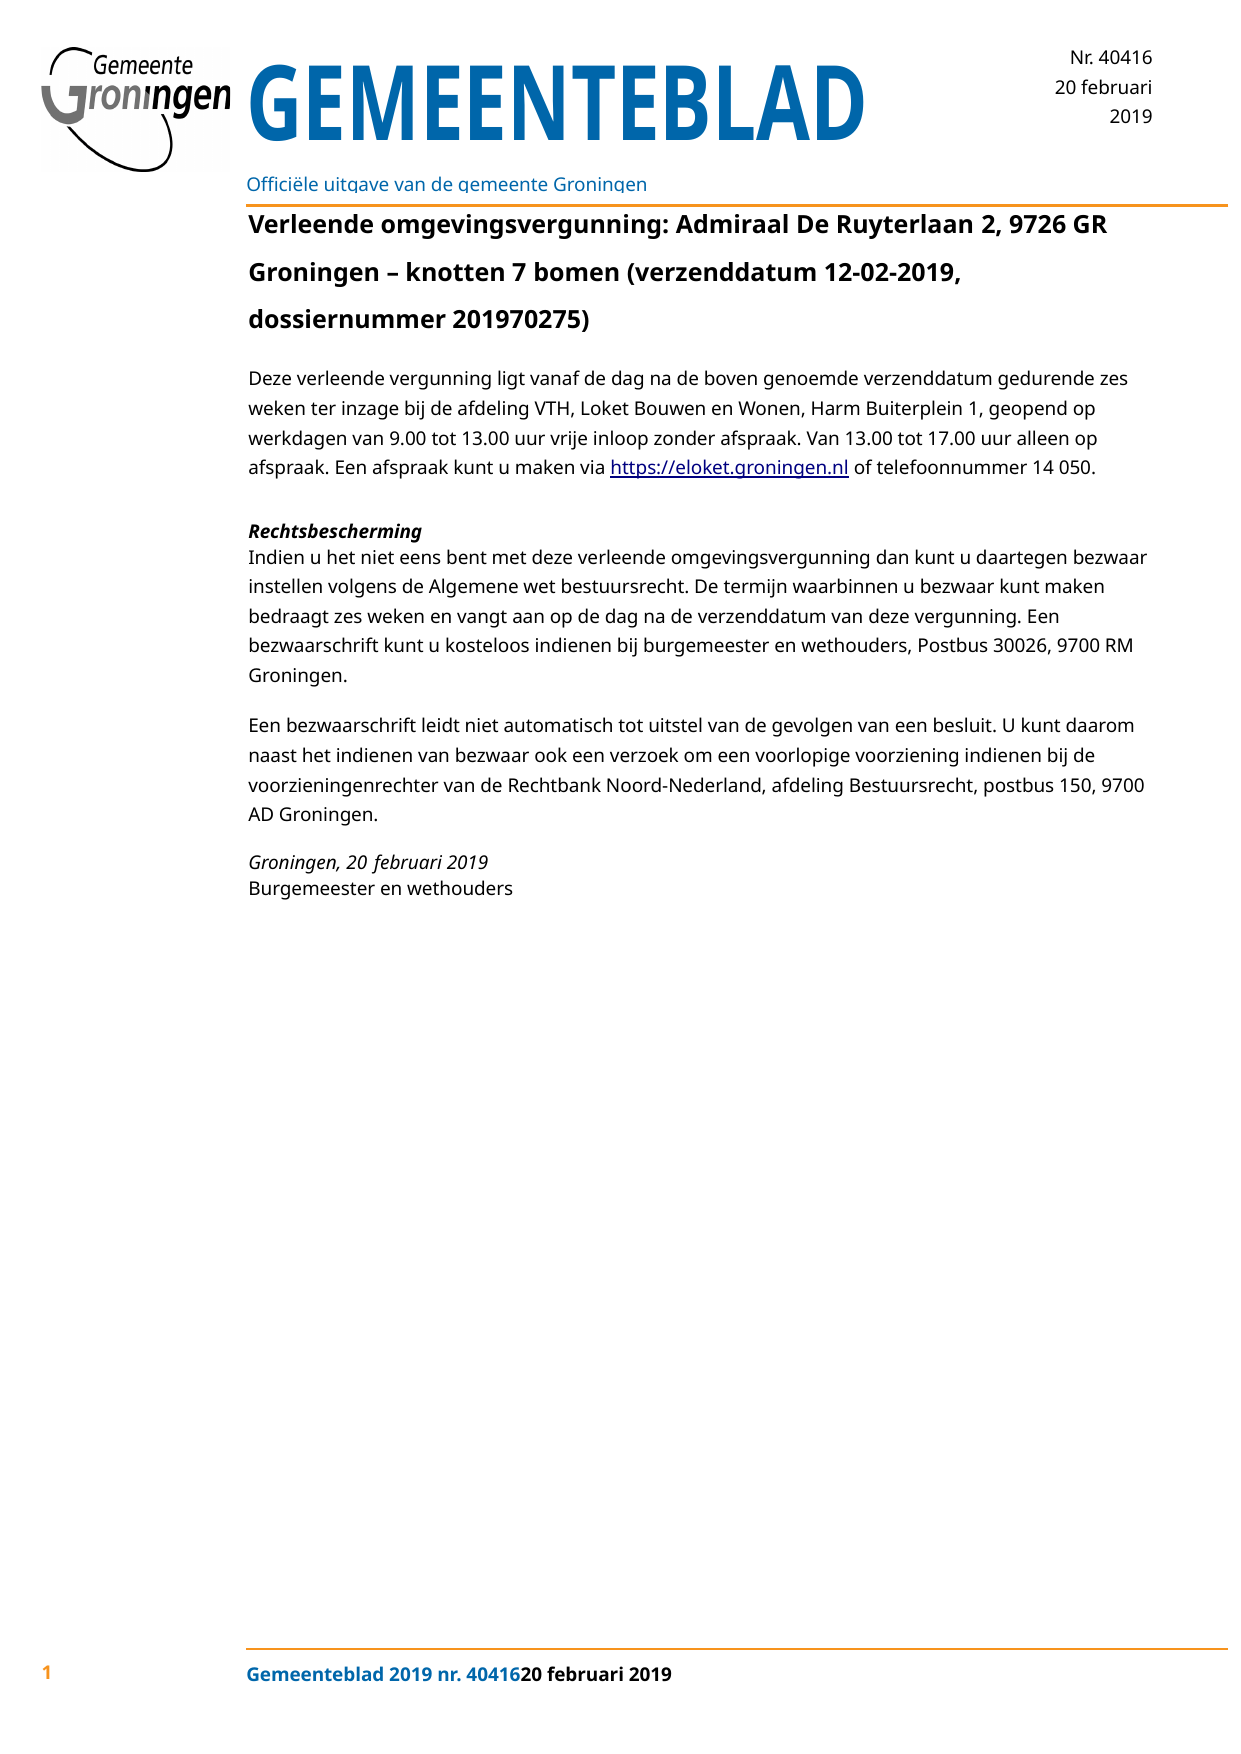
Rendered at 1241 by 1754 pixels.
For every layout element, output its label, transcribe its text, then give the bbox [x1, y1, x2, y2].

text Burgemeester en wethouders [248, 875, 1152, 901]
text Deze verleende vergunning ligt vanaf de dag na de boven genoemde verzenddatum gedurende zes weken ter inzage bij de afdeling VTH, Loket Bouwen en Wonen, Harm Buiterplein 1, geopend op werkdagen van 9.00 tot 13.00 uur vrije inloop zonder afspraak. Van 13.00 tot 17.00 uur alleen op afspraak. Een afspraak kunt u maken via https://eloket.groningen.nl of telefoonnummer 14 050. [248, 366, 1152, 480]
text Verleende omgevingsvergunning: Admiraal De Ruyterlaan 2, 9726 GR Groningen – knotten 7 bomen (verzenddatum 12-02-2019, dossiernummer 201970275) [248, 207, 1152, 336]
text Indien u het niet eens bent met deze verleende omgevingsvergunning dan kunt u daartegen bezwaar instellen volgens de Algemene wet bestuursrecht. De termijn waarbinnen u bezwaar kunt maken bedraagt zes weken en vangt aan op de dag na de verzenddatum van deze vergunning. Een bezwaarschrift kunt u kosteloos indienen bij burgemeester en wethouders, Postbus 30026, 9700 RM Groningen. [248, 544, 1152, 688]
picture [41, 47, 231, 172]
text Groningen, 20 februari 2019 [248, 849, 1152, 875]
text Rechtsbescherming [248, 518, 1152, 544]
text Een bezwaarschrift leidt niet automatisch tot uitstel van de gevolgen van een besluit. U kunt daarom naast het indienen van bezwaar ook een verzoek om een voorlopige voorziening indienen bij de voorzieningenrechter van de Rechtbank Noord-Nederland, afdeling Bestuursrecht, postbus 150, 9700 AD Groningen. [248, 713, 1152, 827]
